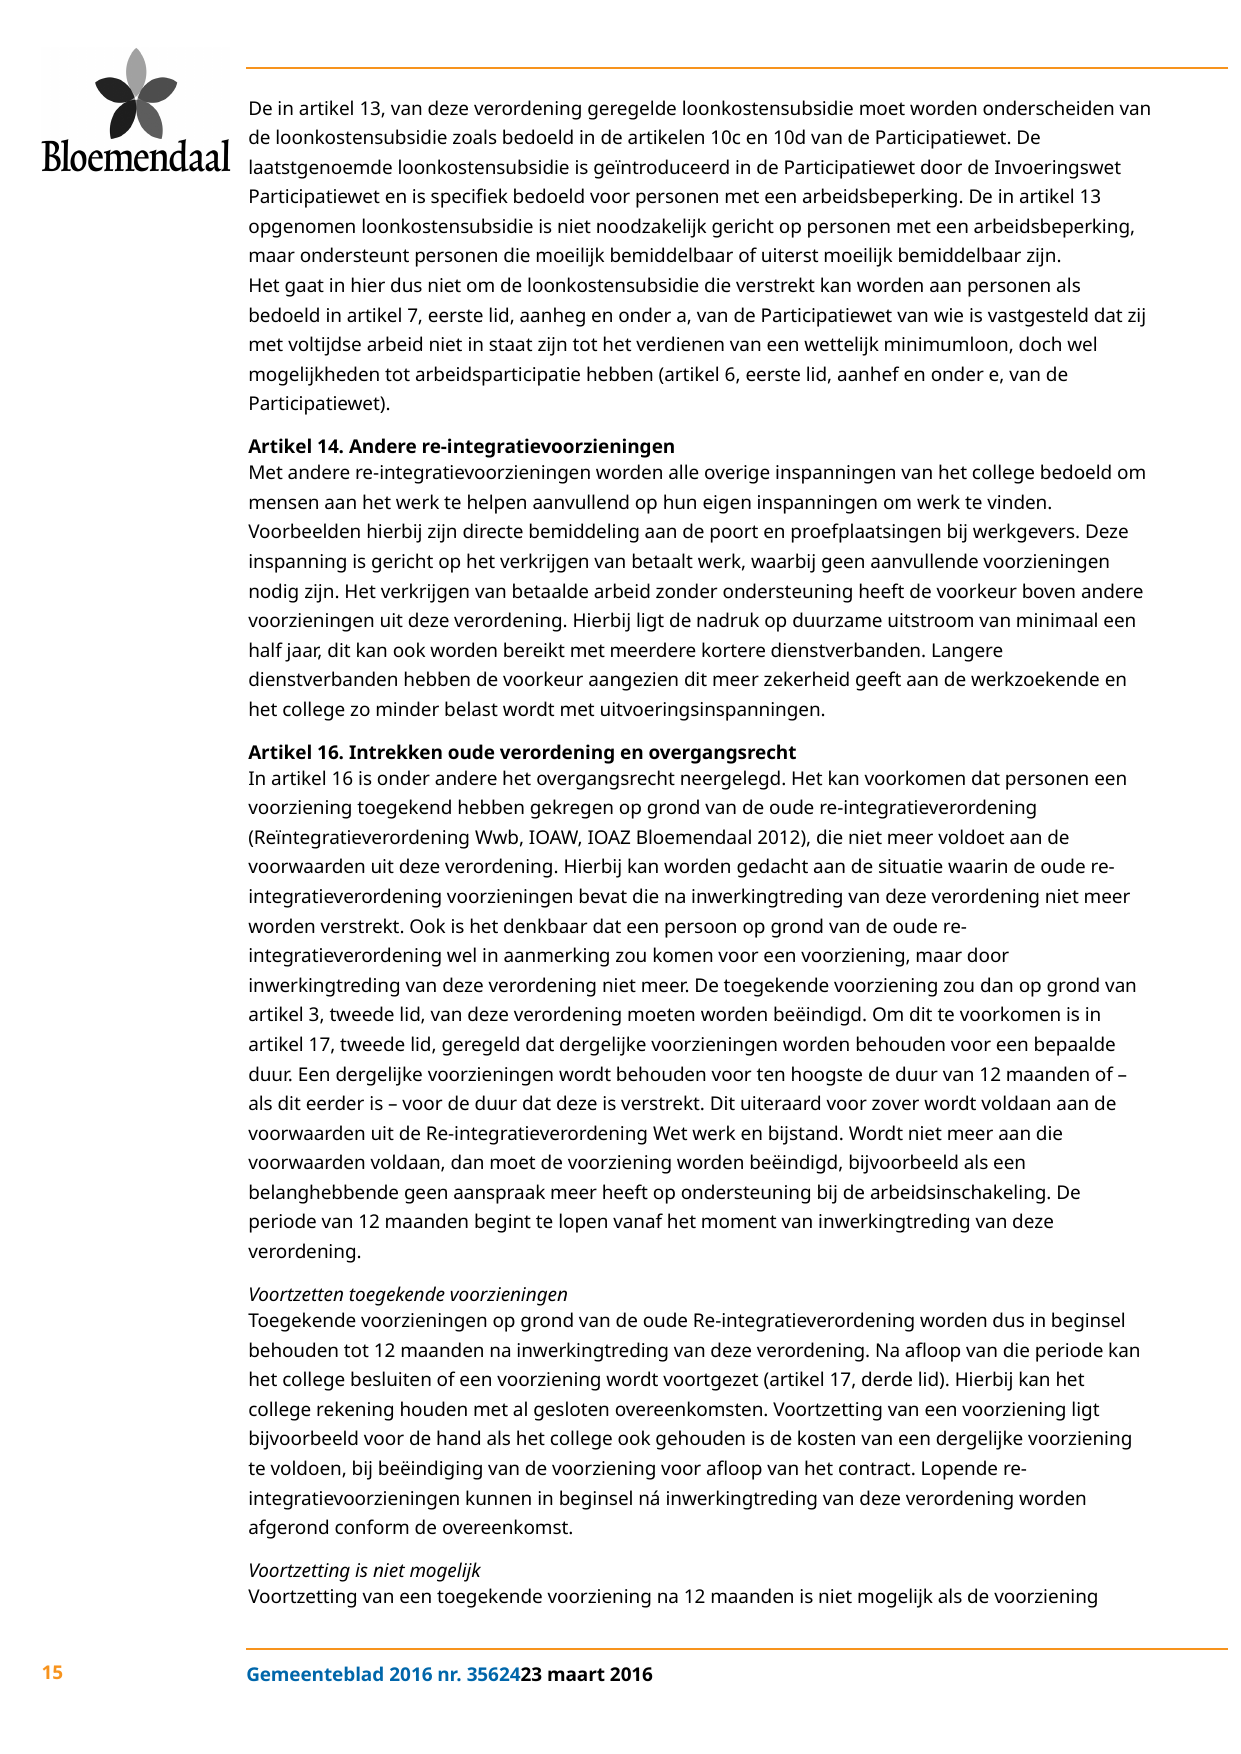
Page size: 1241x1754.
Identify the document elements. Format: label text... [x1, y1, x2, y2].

text Het gaat in hier dus niet om de loonkostensubsidie die verstrekt kan worden aan personen als bedoeld in artikel 7, eerste lid, aanheg en onder a, van de Participatiewet van wie is vastgesteld dat zij met voltijdse arbeid niet in staat zijn tot het verdienen van een wettelijk minimumloon, doch wel mogelijkheden tot arbeidsparticipatie hebben (artikel 6, eerste lid, aanhef en onder e, van de Participatiewet). [248, 272, 1152, 416]
text Voortzetting is niet mogelijk [248, 1557, 1152, 1583]
text Voortzetten toegekende voorzieningen [248, 1281, 1152, 1307]
text Artikel 16. Intrekken oude verordening en overgangsrecht [248, 739, 1152, 765]
text De in artikel 13, van deze verordening geregelde loonkostensubsidie moet worden onderscheiden van de loonkostensubsidie zoals bedoeld in de artikelen 10c en 10d van de Participatiewet. De laatstgenoemde loonkostensubsidie is geïntroduceerd in de Participatiewet door de Invoeringswet Participatiewet en is specifiek bedoeld voor personen met een arbeidsbeperking. De in artikel 13 opgenomen loonkostensubsidie is niet noodzakelijk gericht op personen met een arbeidsbeperking, maar ondersteunt personen die moeilijk bemiddelbaar of uiterst moeilijk bemiddelbaar zijn. [248, 95, 1152, 268]
text Met andere re-integratievoorzieningen worden alle overige inspanningen van het college bedoeld om mensen aan het werk te helpen aanvullend op hun eigen inspanningen om werk te vinden. Voorbeelden hierbij zijn directe bemiddeling aan de poort en proefplaatsingen bij werkgevers. Deze inspanning is gericht op het verkrijgen van betaalt werk, waarbij geen aanvullende voorzieningen nodig zijn. Het verkrijgen van betaalde arbeid zonder ondersteuning heeft de voorkeur boven andere voorzieningen uit deze verordening. Hierbij ligt de nadruk op duurzame uitstroom van minimaal een half jaar, dit kan ook worden bereikt met meerdere kortere dienstverbanden. Langere dienstverbanden hebben de voorkeur aangezien dit meer zekerheid geeft aan de werkzoekende en het college zo minder belast wordt met uitvoeringsinspanningen. [248, 459, 1152, 722]
text In artikel 16 is onder andere het overgangsrecht neergelegd. Het kan voorkomen dat personen een voorziening toegekend hebben gekregen op grond van de oude re-integratieverordening (Reïntegratieverordening Wwb, IOAW, IOAZ Bloemendaal 2012), die niet meer voldoet aan de voorwaarden uit deze verordening. Hierbij kan worden gedacht aan de situatie waarin de oude re-integratieverordening voorzieningen bevat die na inwerkingtreding van deze verordening niet meer worden verstrekt. Ook is het denkbaar dat een persoon op grond van de oude re-integratieverordening wel in aanmerking zou komen voor een voorziening, maar door inwerkingtreding van deze verordening niet meer. De toegekende voorziening zou dan op grond van artikel 3, tweede lid, van deze verordening moeten worden beëindigd. Om dit te voorkomen is in artikel 17, tweede lid, geregeld dat dergelijke voorzieningen worden behouden voor een bepaalde duur. Een dergelijke voorzieningen wordt behouden voor ten hoogste de duur van 12 maanden of – als dit eerder is – voor de duur dat deze is verstrekt. Dit uiteraard voor zover wordt voldaan aan de voorwaarden uit de Re-integratieverordening Wet werk en bijstand. Wordt niet meer aan die voorwaarden voldaan, dan moet de voorziening worden beëindigd, bijvoorbeeld als een belanghebbende geen aanspraak meer heeft op ondersteuning bij de arbeidsinschakeling. De periode van 12 maanden begint te lopen vanaf het moment van inwerkingtreding van deze verordening. [248, 765, 1152, 1264]
picture [41, 47, 231, 172]
text Artikel 14. Andere re-integratievoorzieningen [248, 434, 1152, 459]
text Toegekende voorzieningen op grond van de oude Re-integratieverordening worden dus in beginsel behouden tot 12 maanden na inwerkingtreding van deze verordening. Na afloop van die periode kan het college besluiten of een voorziening wordt voortgezet (artikel 17, derde lid). Hierbij kan het college rekening houden met al gesloten overeenkomsten. Voortzetting van een voorziening ligt bijvoorbeeld voor de hand als het college ook gehouden is de kosten van een dergelijke voorziening te voldoen, bij beëindiging van de voorziening voor afloop van het contract. Lopende re-integratievoorzieningen kunnen in beginsel ná inwerkingtreding van deze verordening worden afgerond conform de overeenkomst. [248, 1307, 1152, 1540]
text Voortzetting van een toegekende voorziening na 12 maanden is niet mogelijk als de voorziening [248, 1583, 1152, 1609]
